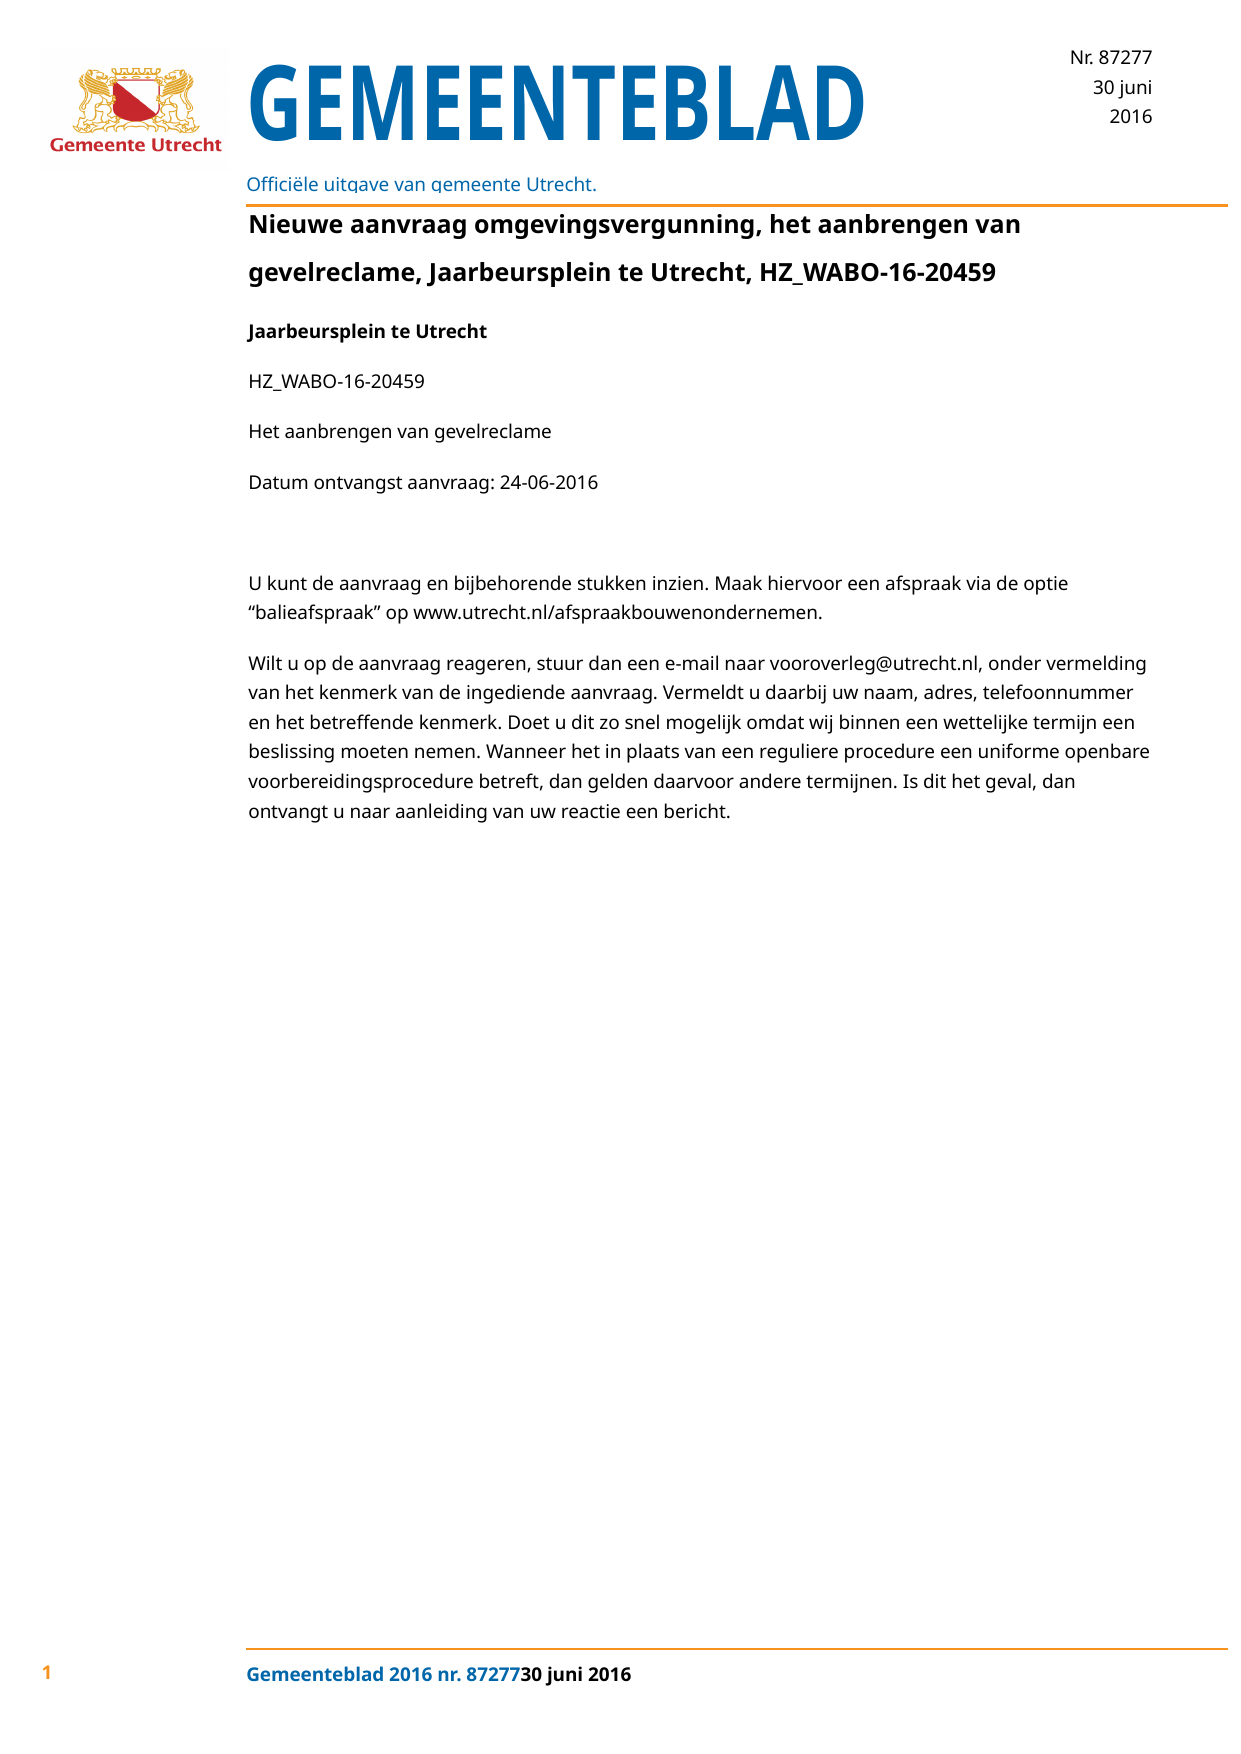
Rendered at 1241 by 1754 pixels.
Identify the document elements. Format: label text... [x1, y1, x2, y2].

text Nieuwe aanvraag omgevingsvergunning, het aanbrengen van gevelreclame, Jaarbeursplein te Utrecht, HZ_WABO-16-20459 [248, 207, 1152, 288]
picture [41, 47, 231, 172]
text Het aanbrengen van gevelreclame [248, 419, 1152, 444]
text HZ_WABO-16-20459 [248, 368, 1152, 394]
text Jaarbeursplein te Utrecht [248, 318, 1152, 344]
text Wilt u op de aanvraag reageren, stuur dan een e-mail naar vooroverleg@utrecht.nl, onder vermelding van het kenmerk van de ingediende aanvraag. Vermeldt u daarbij uw naam, adres, telefoonnummer en het betreffende kenmerk. Doet u dit zo snel mogelijk omdat wij binnen een wettelijke termijn een beslissing moeten nemen. Wanneer het in plaats van een reguliere procedure een uniforme openbare voorbereidingsprocedure betreft, dan gelden daarvoor andere termijnen. Is dit het geval, dan ontvangt u naar aanleiding van uw reactie een bericht. [248, 650, 1152, 824]
text U kunt de aanvraag en bijbehorende stukken inzien. Maak hiervoor een afspraak via de optie “balieafspraak” op www.utrecht.nl/afspraakbouwenondernemen. [248, 570, 1152, 625]
text Datum ontvangst aanvraag: 24-06-2016 [248, 469, 1152, 495]
